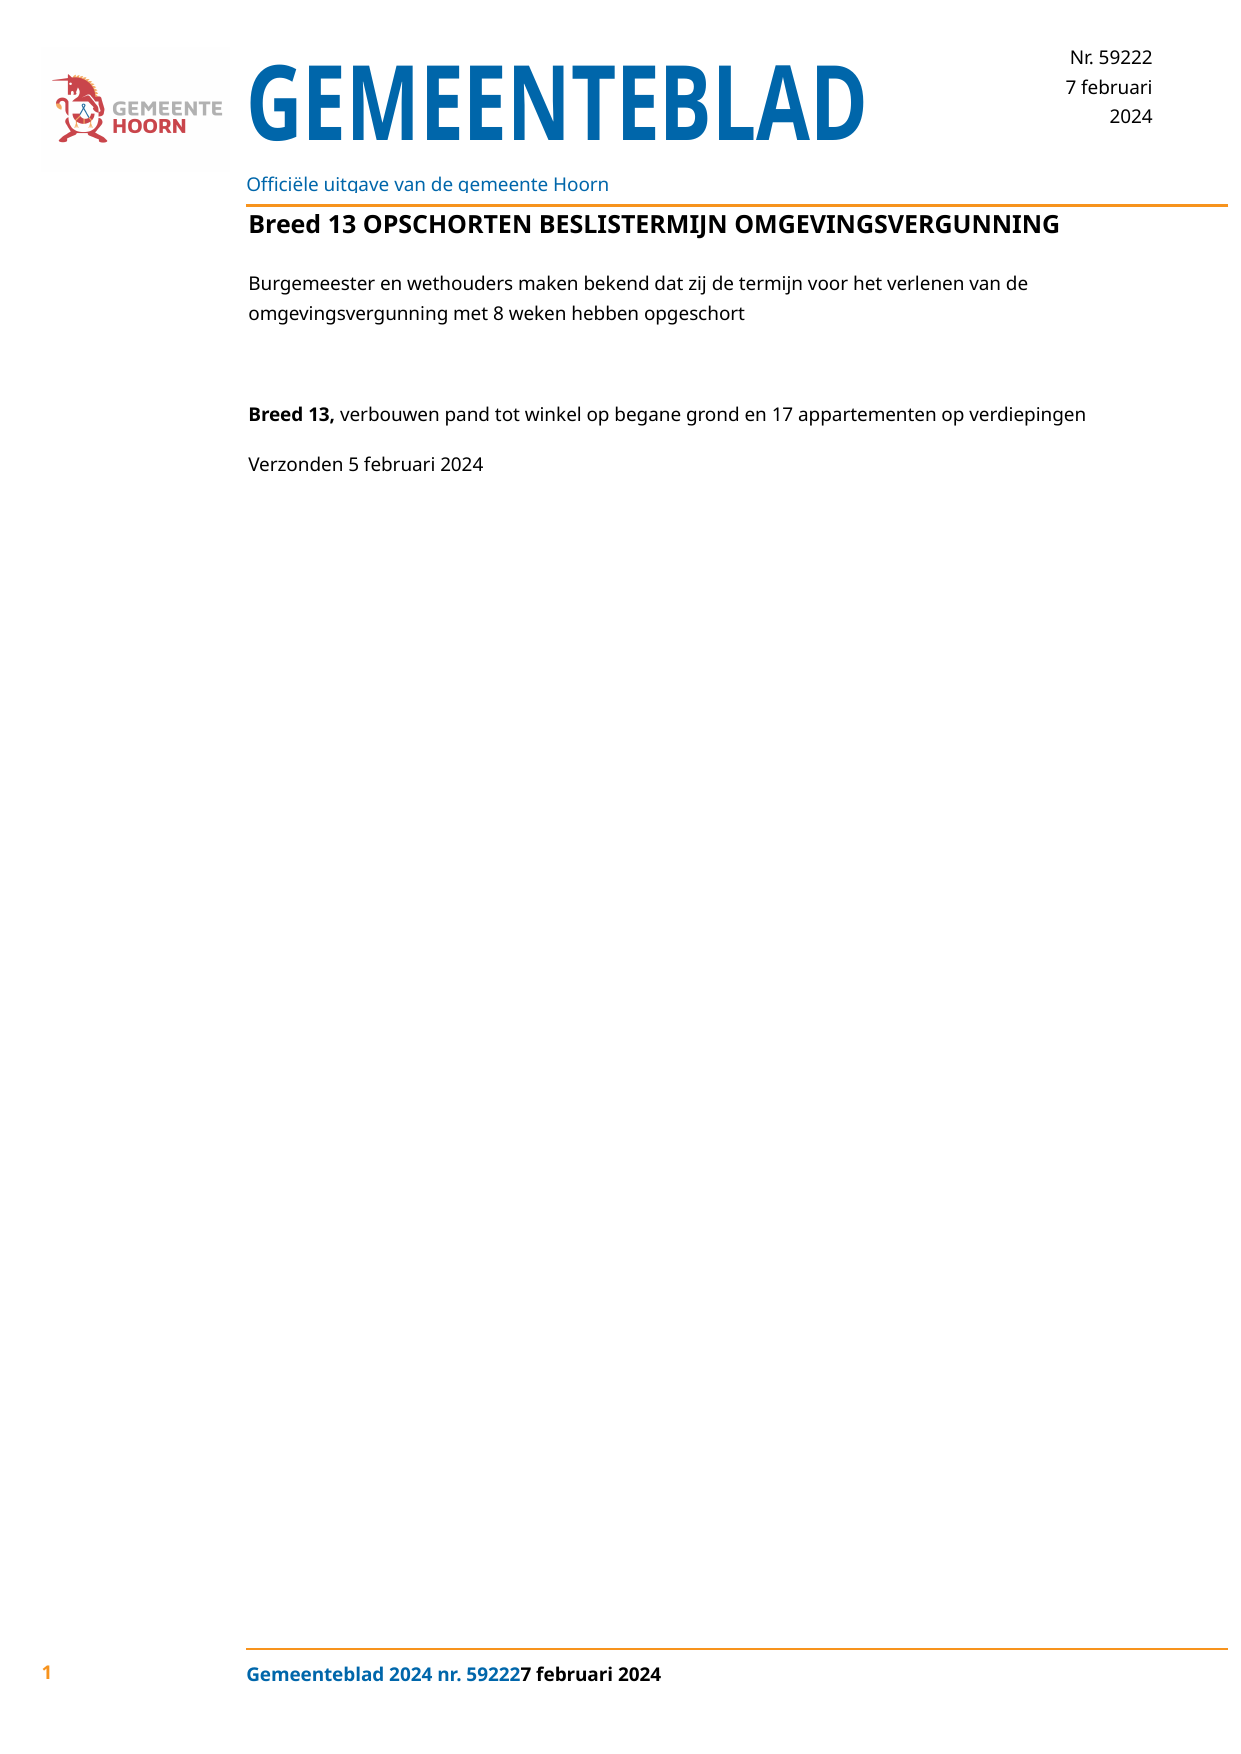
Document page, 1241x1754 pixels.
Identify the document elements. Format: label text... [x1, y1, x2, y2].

text Breed 13 OPSCHORTEN BESLISTERMIJN OMGEVINGSVERGUNNING [248, 207, 1152, 241]
text Breed 13, verbouwen pand tot winkel op begane grond en 17 appartementen op verdiepingen [248, 401, 1152, 426]
text Verzonden 5 februari 2024 [248, 451, 1152, 477]
text Burgemeester en wethouders maken bekend dat zij de termijn voor het verlenen van de omgevingsvergunning met 8 weken hebben opgeschort [248, 270, 1152, 326]
picture [41, 47, 231, 172]
